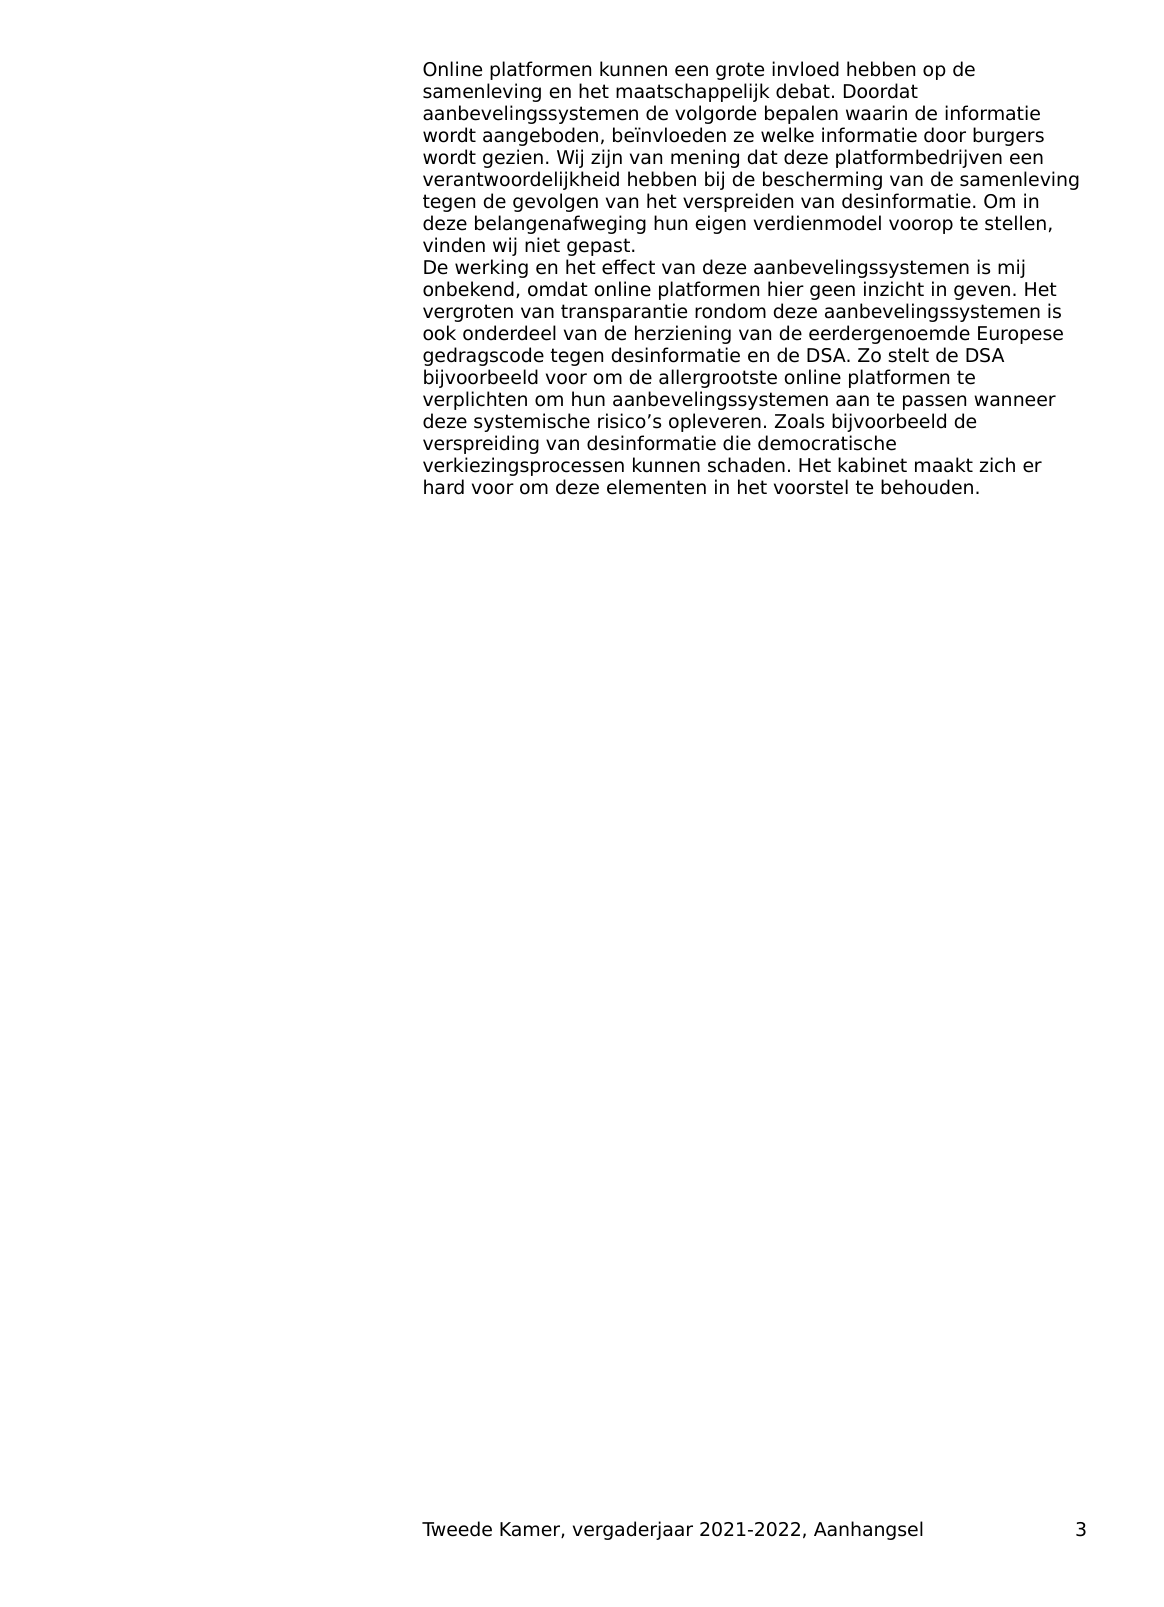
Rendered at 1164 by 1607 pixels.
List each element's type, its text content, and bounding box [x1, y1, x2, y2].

text Online platformen kunnen een grote invloed hebben op de samenleving en het maatschappelijk debat. Doordat aanbevelingssystemen de volgorde bepalen waarin de informatie wordt aangeboden, beïnvloeden ze welke informatie door burgers wordt gezien. Wij zijn van mening dat deze platformbedrijven een verantwoordelijkheid hebben bij de bescherming van de samenleving tegen de gevolgen van het verspreiden van desinformatie. Om in deze belangenafweging hun eigen verdienmodel voorop te stellen, vinden wij niet gepast. [422, 59, 1087, 257]
text De werking en het effect van deze aanbevelingssystemen is mij onbekend, omdat online platformen hier geen inzicht in geven. Het vergroten van transparantie rondom deze aanbevelingssystemen is ook onderdeel van de herziening van de eerdergenoemde Europese gedragscode tegen desinformatie en de DSA. Zo stelt de DSA bijvoorbeeld voor om de allergrootste online platformen te verplichten om hun aanbevelingssystemen aan te passen wanneer deze systemische risico’s opleveren. Zoals bijvoorbeeld de verspreiding van desinformatie die democratische verkiezingsprocessen kunnen schaden. Het kabinet maakt zich er hard voor om deze elementen in het voorstel te behouden. [422, 257, 1087, 499]
